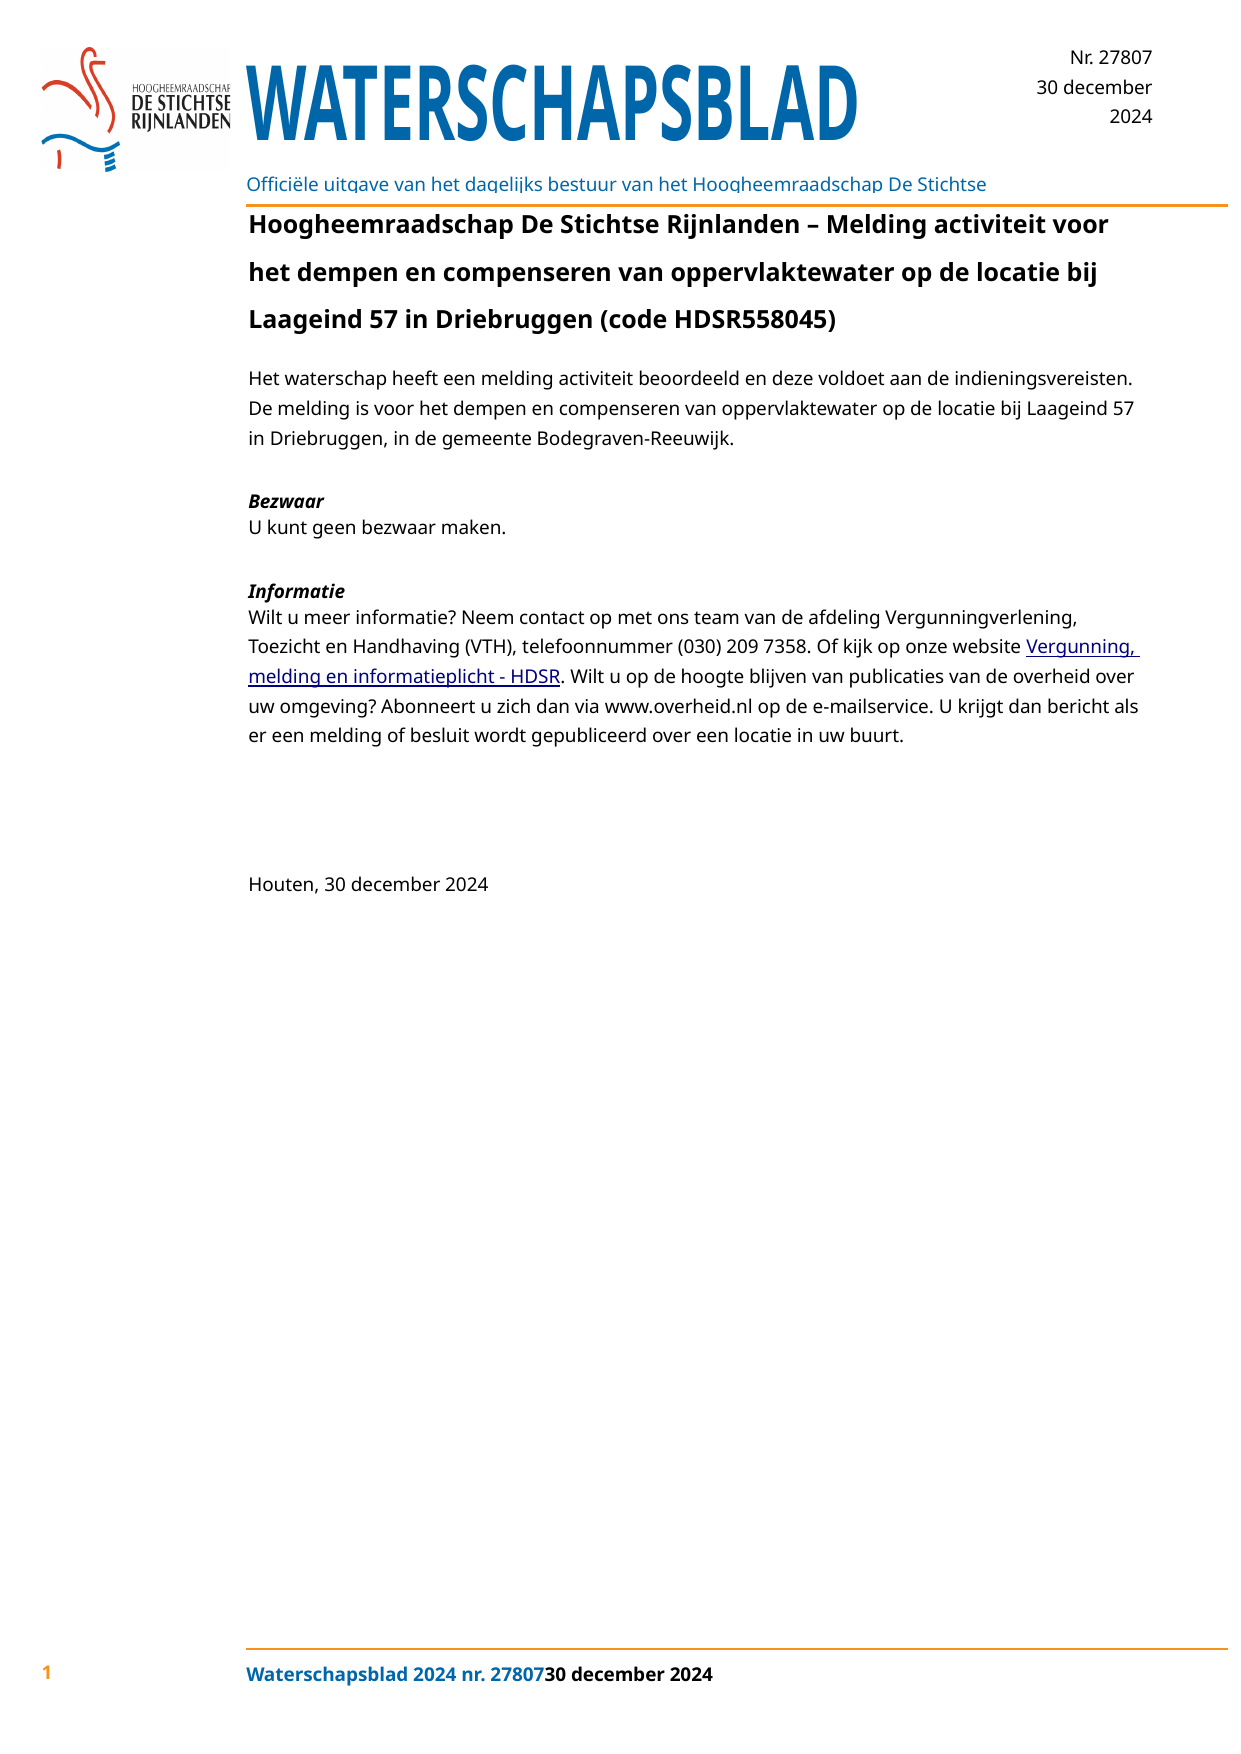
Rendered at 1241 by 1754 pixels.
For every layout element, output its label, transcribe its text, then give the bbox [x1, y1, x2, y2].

text U kunt geen bezwaar maken. [248, 514, 1152, 540]
text Het waterschap heeft een melding activiteit beoordeeld en deze voldoet aan de indieningsvereisten. De melding is voor het dempen en compenseren van oppervlaktewater op de locatie bij Laageind 57 in Driebruggen, in de gemeente Bodegraven-Reeuwijk. [248, 366, 1152, 450]
text Houten, 30 december 2024 [248, 871, 1152, 897]
text Wilt u meer informatie? Neem contact op met ons team van de afdeling Vergunningverlening, Toezicht en Handhaving (VTH), telefoonnummer (030) 209 7358. Of kijk op onze website Vergunning, melding en informatieplicht - HDSR. Wilt u op de hoogte blijven van publicaties van de overheid over uw omgeving? Abonneert u zich dan via www.overheid.nl op de e-mailservice. U krijgt dan bericht als er een melding of besluit wordt gepubliceerd over een locatie in uw buurt. [248, 604, 1152, 748]
text Hoogheemraadschap De Stichtse Rijnlanden – Melding activiteit voor het dempen en compenseren van oppervlaktewater op de locatie bij Laageind 57 in Driebruggen (code HDSR558045) [248, 207, 1152, 336]
picture [41, 47, 231, 172]
text Informatie [248, 578, 1152, 604]
text Bezwaar [248, 489, 1152, 514]
